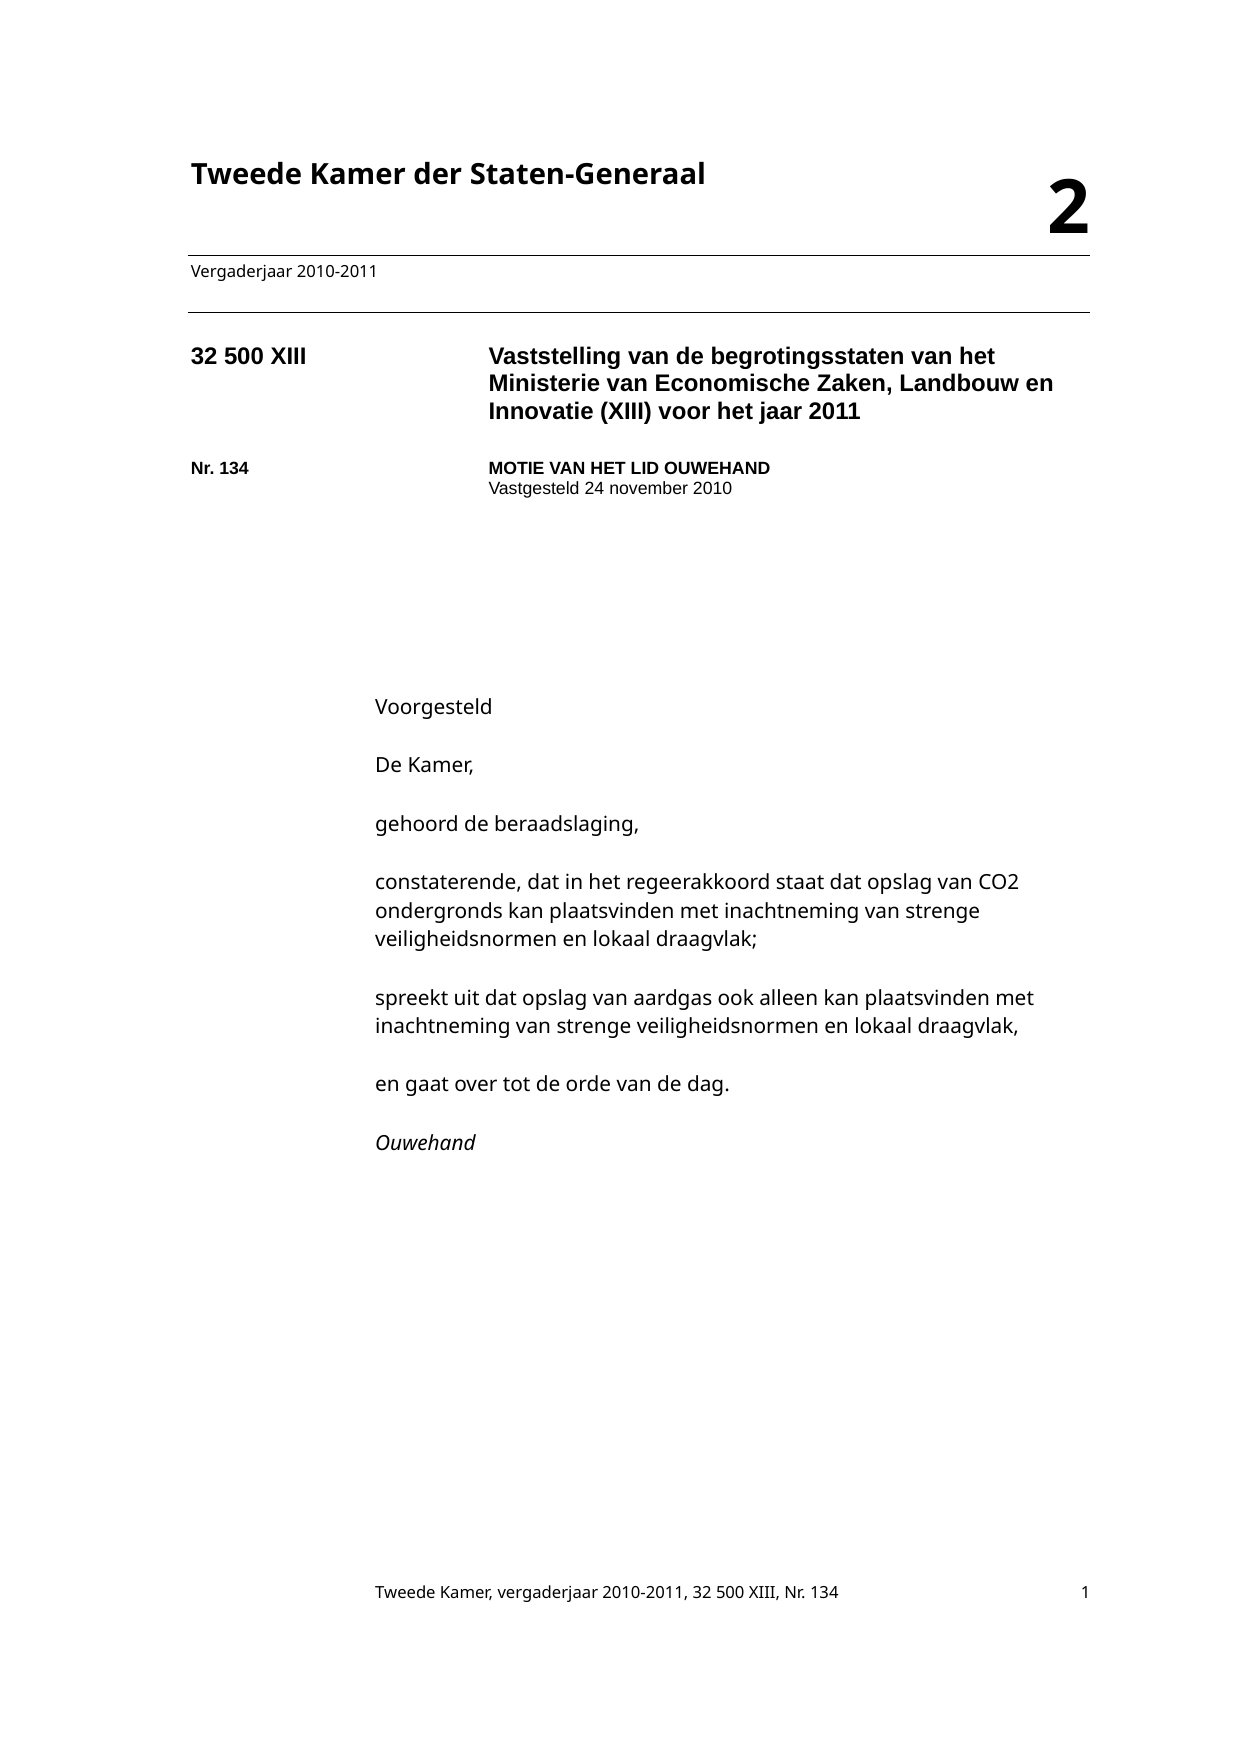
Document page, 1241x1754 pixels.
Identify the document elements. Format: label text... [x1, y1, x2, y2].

table_cell Vergaderjaar 2010-2011 [188, 256, 485, 312]
text De Kamer, [375, 751, 1090, 779]
text Voorgesteld [375, 692, 1090, 721]
text Ouwehand [375, 1128, 1090, 1156]
text spreekt uit dat opslag van aardgas ook alleen kan plaatsvinden met inachtneming van strenge veiligheidsnormen en lokaal draagvlak, [375, 983, 1090, 1039]
table_cell [485, 313, 1090, 339]
table_cell Vaststelling van de begrotingsstaten van het Ministerie van Economische Zaken, Landbouw en Innovatie (XIII) voor het jaar 2011 [485, 339, 1090, 454]
table_cell 32 500 XIII [188, 339, 485, 454]
text en gaat over tot de orde van de dag. [375, 1069, 1090, 1098]
text constaterende, dat in het regeerakkoord staat dat opslag van CO2 ondergronds kan plaatsvinden met inachtneming van strenge veiligheidsnormen en lokaal draagvlak; [375, 867, 1090, 953]
table_cell [485, 256, 1090, 312]
text gehoord de beraadslaging, [375, 809, 1090, 837]
table_cell [188, 313, 485, 339]
table_cell Nr. 134 [188, 455, 485, 573]
table_header Tweede Kamer der Staten-Generaal [188, 150, 909, 255]
table_header 2 [910, 150, 1090, 255]
table_cell MOTIE VAN HET LID OUWEHAND Vastgesteld 24 november 2010 [485, 455, 1090, 573]
